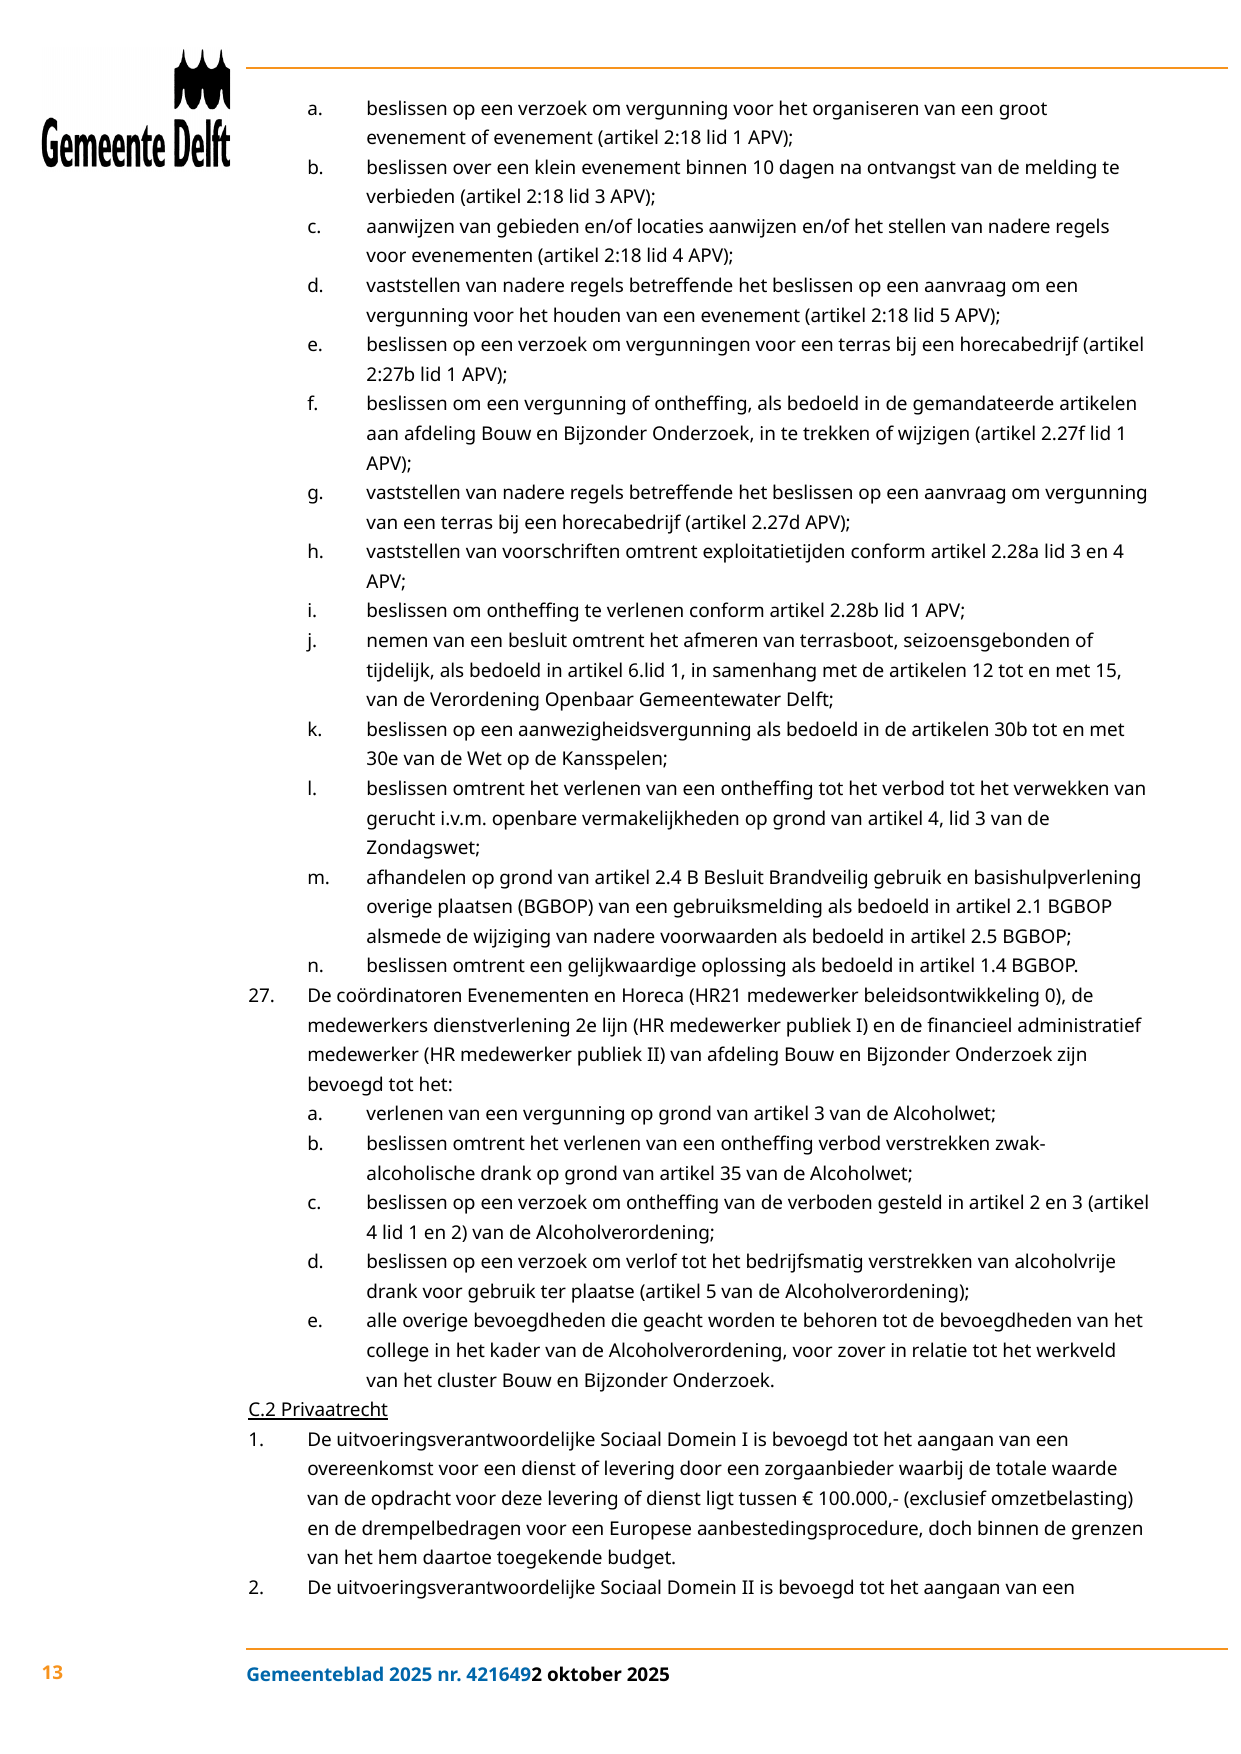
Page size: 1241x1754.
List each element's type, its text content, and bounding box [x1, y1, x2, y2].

list beslissen op een verzoek om vergunningen voor een terras bij een horecabedrijf (artikel 2:27b lid 1 APV); [307, 331, 1152, 387]
list De coördinatoren Evenementen en Horeca (HR21 medewerker beleidsontwikkeling 0), de medewerkers dienstverlening 2e lijn (HR medewerker publiek I) en de financieel administratief medewerker (HR medewerker publiek II) van afdeling Bouw en Bijzonder Onderzoek zijn bevoegd tot het: [248, 982, 1152, 1097]
picture [41, 47, 231, 172]
list vaststellen van nadere regels betreffende het beslissen op een aanvraag om een vergunning voor het houden van een evenement (artikel 2:18 lid 5 APV); [307, 272, 1152, 328]
list beslissen om ontheffing te verlenen conform artikel 2.28b lid 1 APV; [307, 598, 1152, 623]
list beslissen op een verzoek om ontheffing van de verboden gesteld in artikel 2 en 3 (artikel 4 lid 1 en 2) van de Alcoholverordening; [307, 1189, 1152, 1245]
list vaststellen van voorschriften omtrent exploitatietijden conform artikel 2.28a lid 3 en 4 APV; [307, 538, 1152, 594]
list vaststellen van nadere regels betreffende het beslissen op een aanvraag om vergunning van een terras bij een horecabedrijf (artikel 2.27d APV); [307, 479, 1152, 535]
list beslissen op een verzoek om vergunning voor het organiseren van een groot evenement of evenement (artikel 2:18 lid 1 APV); [307, 95, 1152, 150]
list beslissen omtrent het verlenen van een ontheffing tot het verbod tot het verwekken van gerucht i.v.m. openbare vermakelijkheden op grond van artikel 4, lid 3 van de Zondagswet; [307, 775, 1152, 860]
list nemen van een besluit omtrent het afmeren van terrasboot, seizoensgebonden of tijdelijk, als bedoeld in artikel 6.lid 1, in samenhang met de artikelen 12 tot en met 15, van de Verordening Openbaar Gemeentewater Delft; [307, 627, 1152, 712]
list beslissen omtrent een gelijkwaardige oplossing als bedoeld in artikel 1.4 BGBOP. [307, 953, 1152, 978]
list beslissen op een aanwezigheidsvergunning als bedoeld in de artikelen 30b tot en met 30e van de Wet op de Kansspelen; [307, 716, 1152, 771]
text C.2 Privaatrecht [248, 1396, 1152, 1422]
list beslissen om een vergunning of ontheffing, als bedoeld in de gemandateerde artikelen aan afdeling Bouw en Bijzonder Onderzoek, in te trekken of wijzigen (artikel 2.27f lid 1 APV); [307, 391, 1152, 476]
list aanwijzen van gebieden en/of locaties aanwijzen en/of het stellen van nadere regels voor evenementen (artikel 2:18 lid 4 APV); [307, 213, 1152, 268]
list beslissen over een klein evenement binnen 10 dagen na ontvangst van de melding te verbieden (artikel 2:18 lid 3 APV); [307, 154, 1152, 209]
list verlenen van een vergunning op grond van artikel 3 van de Alcoholwet; [307, 1101, 1152, 1126]
list De uitvoeringsverantwoordelijke Sociaal Domein I is bevoegd tot het aangaan van een overeenkomst voor een dienst of levering door een zorgaanbieder waarbij de totale waarde van de opdracht voor deze levering of dienst ligt tussen € 100.000,- (exclusief omzetbelasting) en de drempelbedragen voor een Europese aanbestedingsprocedure, doch binnen de grenzen van het hem daartoe toegekende budget. [248, 1426, 1152, 1570]
list beslissen omtrent het verlenen van een ontheffing verbod verstrekken zwak-alcoholische drank op grond van artikel 35 van de Alcoholwet; [307, 1130, 1152, 1186]
list afhandelen op grond van artikel 2.4 B Besluit Brandveilig gebruik en basishulpverlening overige plaatsen (BGBOP) van een gebruiksmelding als bedoeld in artikel 2.1 BGBOP alsmede de wijziging van nadere voorwaarden als bedoeld in artikel 2.5 BGBOP; [307, 864, 1152, 949]
list De uitvoeringsverantwoordelijke Sociaal Domein II is bevoegd tot het aangaan van een [248, 1574, 1152, 1600]
list beslissen op een verzoek om verlof tot het bedrijfsmatig verstrekken van alcoholvrije drank voor gebruik ter plaatse (artikel 5 van de Alcoholverordening); [307, 1248, 1152, 1304]
list alle overige bevoegdheden die geacht worden te behoren tot de bevoegdheden van het college in het kader van de Alcoholverordening, voor zover in relatie tot het werkveld van het cluster Bouw en Bijzonder Onderzoek. [307, 1308, 1152, 1393]
